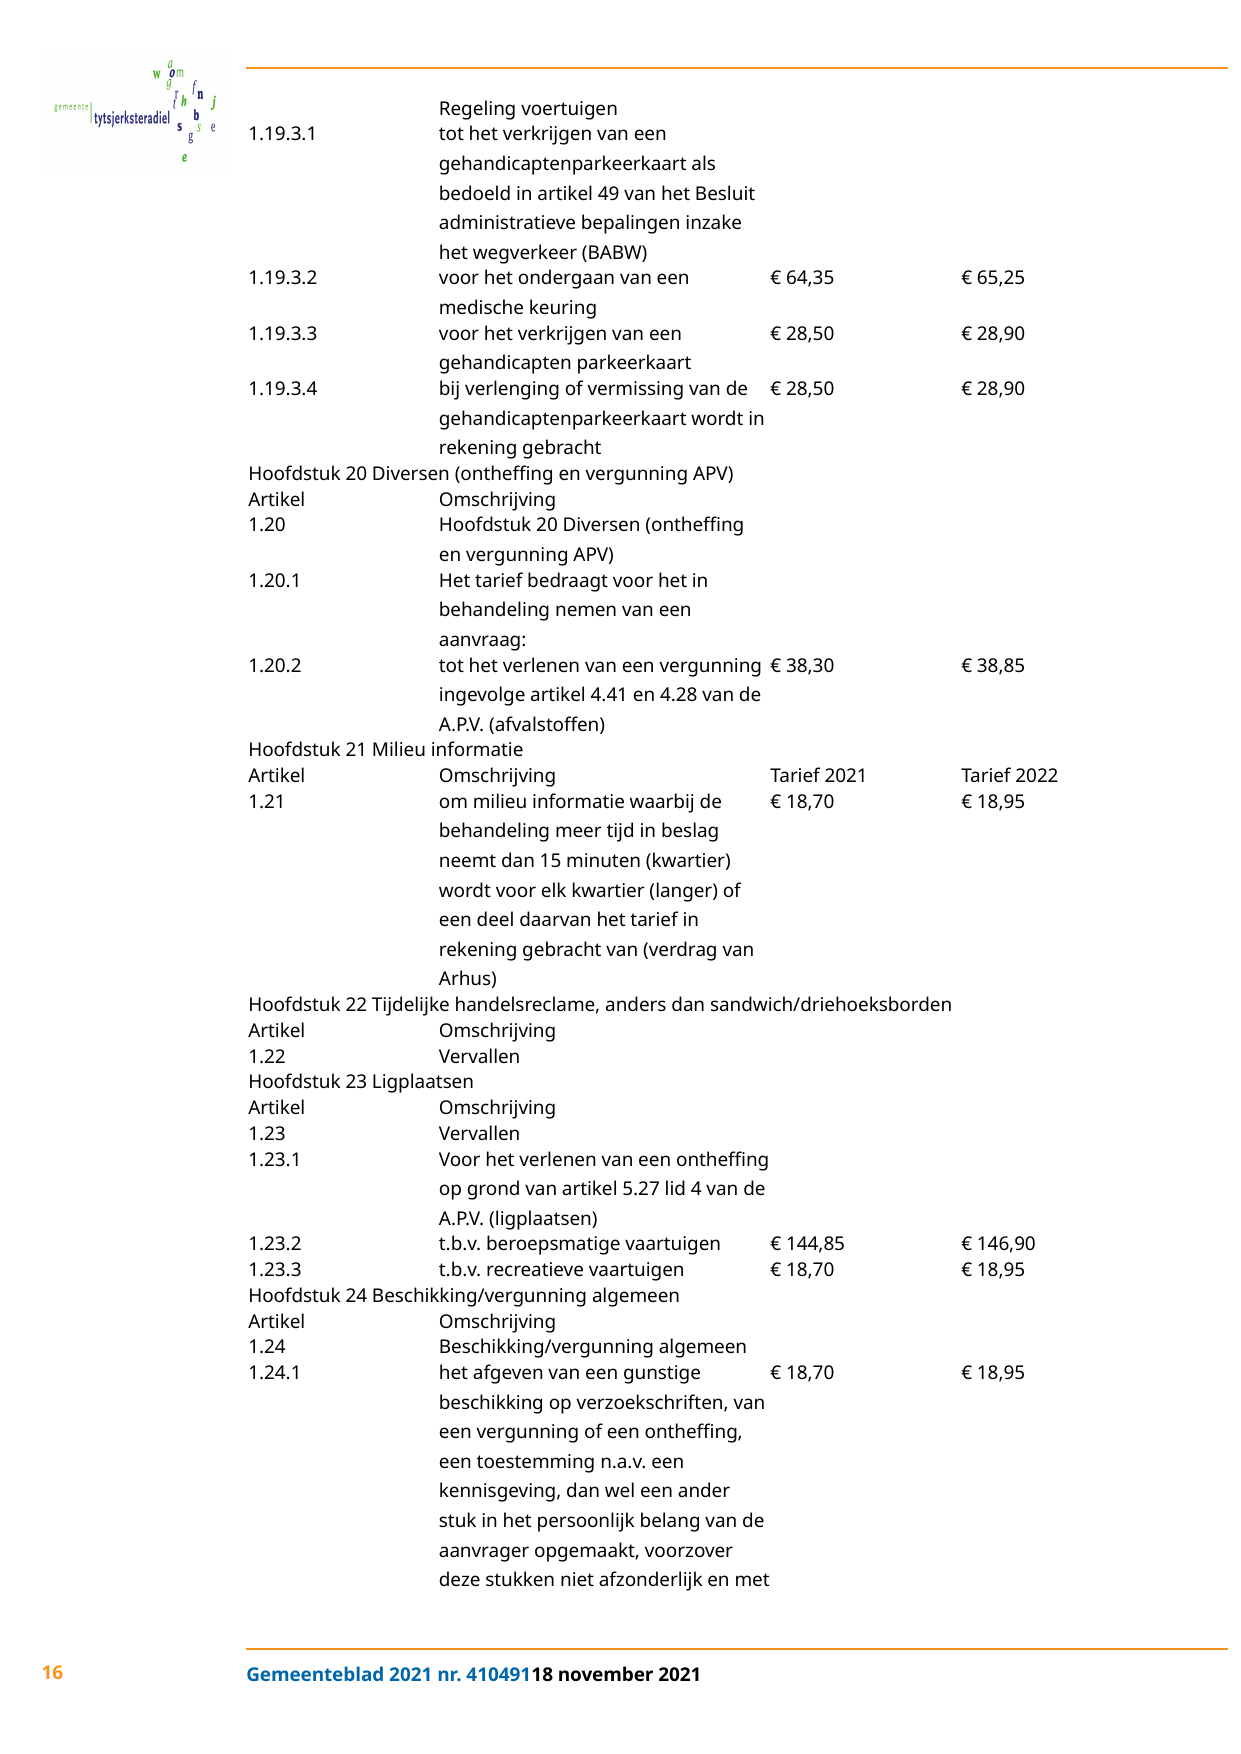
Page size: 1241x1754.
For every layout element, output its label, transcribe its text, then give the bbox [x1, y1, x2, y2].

table_cell [770, 1308, 961, 1333]
table_cell Hoofdstuk 20 Diversen (ontheffing en vergunning APV) [439, 512, 770, 567]
table_cell Hoofdstuk 20 Diversen (ontheffing en vergunning APV) [248, 460, 1152, 486]
table_cell Tarief 2021 [770, 763, 961, 788]
table_cell [961, 95, 1152, 121]
table_cell 1.19.3.2 [248, 265, 439, 320]
table_cell 1.19.3.3 [248, 320, 439, 375]
table_cell [961, 1017, 1152, 1043]
table_cell Hoofdstuk 21 Milieu informatie [248, 737, 1152, 762]
table_cell € 28,50 [770, 320, 961, 375]
table_cell 1.23 [248, 1120, 439, 1146]
table_cell [770, 1094, 961, 1120]
table_cell Artikel [248, 1094, 439, 1120]
table_cell Regeling voertuigen [439, 95, 770, 121]
table_cell € 38,85 [961, 652, 1152, 737]
table_cell € 28,90 [961, 375, 1152, 460]
table_cell [961, 567, 1152, 652]
table_cell € 64,35 [770, 265, 961, 320]
table_cell [770, 1017, 961, 1043]
table_cell € 18,70 [770, 1256, 961, 1282]
table_cell Omschrijving [439, 763, 770, 788]
table_cell 1.24.1 [248, 1359, 439, 1592]
table_cell € 28,90 [961, 320, 1152, 375]
table_cell [961, 1334, 1152, 1359]
table_cell 1.23.1 [248, 1146, 439, 1231]
table_cell tot het verlenen van een vergunning ingevolge artikel 4.41 en 4.28 van de A.P.V. (afvalstoffen) [439, 652, 770, 737]
table_cell voor het ondergaan van een medische keuring [439, 265, 770, 320]
table_cell tot het verkrijgen van een gehandicaptenparkeerkaart als bedoeld in artikel 49 van het Besluit administratieve bepalingen inzake het wegverkeer (BABW) [439, 121, 770, 264]
table_cell [770, 95, 961, 121]
table_cell Artikel [248, 1017, 439, 1043]
table_cell 1.20.2 [248, 652, 439, 737]
table_cell [770, 486, 961, 512]
table_cell Artikel [248, 763, 439, 788]
table_cell € 18,70 [770, 788, 961, 991]
table_cell bij verlenging of vermissing van de gehandicaptenparkeerkaart wordt in rekening gebracht [439, 375, 770, 460]
table_cell € 146,90 [961, 1231, 1152, 1256]
table_cell € 18,95 [961, 1359, 1152, 1592]
table_cell 1.24 [248, 1334, 439, 1359]
table_cell Artikel [248, 1308, 439, 1333]
table_cell [961, 486, 1152, 512]
table_cell Omschrijving [439, 1308, 770, 1333]
table_cell € 28,50 [770, 375, 961, 460]
table_cell Hoofdstuk 24 Beschikking/vergunning algemeen [248, 1282, 1152, 1308]
table_cell [961, 512, 1152, 567]
table_cell Omschrijving [439, 1094, 770, 1120]
table_cell € 18,95 [961, 788, 1152, 991]
table_cell [770, 121, 961, 264]
table_cell Artikel [248, 486, 439, 512]
table_cell € 144,85 [770, 1231, 961, 1256]
table_cell [770, 1146, 961, 1231]
table_cell voor het verkrijgen van een gehandicapten parkeerkaart [439, 320, 770, 375]
table_cell Hoofdstuk 22 Tijdelijke handelsreclame, anders dan sandwich/driehoeksborden [248, 991, 1152, 1017]
table_cell Vervallen [439, 1120, 770, 1146]
table_cell [961, 1308, 1152, 1333]
table_cell [961, 1146, 1152, 1231]
table_cell Voor het verlenen van een ontheffing op grond van artikel 5.27 lid 4 van de A.P.V. (ligplaatsen) [439, 1146, 770, 1231]
table_cell € 65,25 [961, 265, 1152, 320]
table_cell Beschikking/vergunning algemeen [439, 1334, 770, 1359]
table_cell [961, 1120, 1152, 1146]
table_cell [770, 1334, 961, 1359]
table_cell [770, 567, 961, 652]
table_cell € 18,70 [770, 1359, 961, 1592]
table_cell [770, 1120, 961, 1146]
table_cell 1.19.3.4 [248, 375, 439, 460]
table_cell om milieu informatie waarbij de behandeling meer tijd in beslag neemt dan 15 minuten (kwartier) wordt voor elk kwartier (langer) of een deel daarvan het tarief in rekening gebracht van (verdrag van Arhus) [439, 788, 770, 991]
table_cell 1.20 [248, 512, 439, 567]
table_cell Hoofdstuk 23 Ligplaatsen [248, 1069, 1152, 1094]
picture [41, 47, 231, 172]
table_cell t.b.v. beroepsmatige vaartuigen [439, 1231, 770, 1256]
table_cell 1.23.3 [248, 1256, 439, 1282]
table_cell [961, 121, 1152, 264]
table_cell € 18,95 [961, 1256, 1152, 1282]
table_cell 1.20.1 [248, 567, 439, 652]
table_cell Het tarief bedraagt voor het in behandeling nemen van een aanvraag: [439, 567, 770, 652]
table_cell Tarief 2022 [961, 763, 1152, 788]
table_cell [961, 1094, 1152, 1120]
table_cell [770, 1043, 961, 1068]
table_cell 1.23.2 [248, 1231, 439, 1256]
table_cell [248, 95, 439, 121]
table_cell Omschrijving [439, 1017, 770, 1043]
table_cell 1.19.3.1 [248, 121, 439, 264]
table_cell [961, 1043, 1152, 1068]
table_cell Vervallen [439, 1043, 770, 1068]
table_cell [770, 512, 961, 567]
table_cell 1.21 [248, 788, 439, 991]
table_cell Omschrijving [439, 486, 770, 512]
table_cell het afgeven van een gunstige beschikking op verzoekschriften, van een vergunning of een ontheffing, een toestemming n.a.v. een kennisgeving, dan wel een ander stuk in het persoonlijk belang van de aanvrager opgemaakt, voorzover deze stukken niet afzonderlijk en met [439, 1359, 770, 1592]
table_cell 1.22 [248, 1043, 439, 1068]
table_cell t.b.v. recreatieve vaartuigen [439, 1256, 770, 1282]
table_cell € 38,30 [770, 652, 961, 737]
